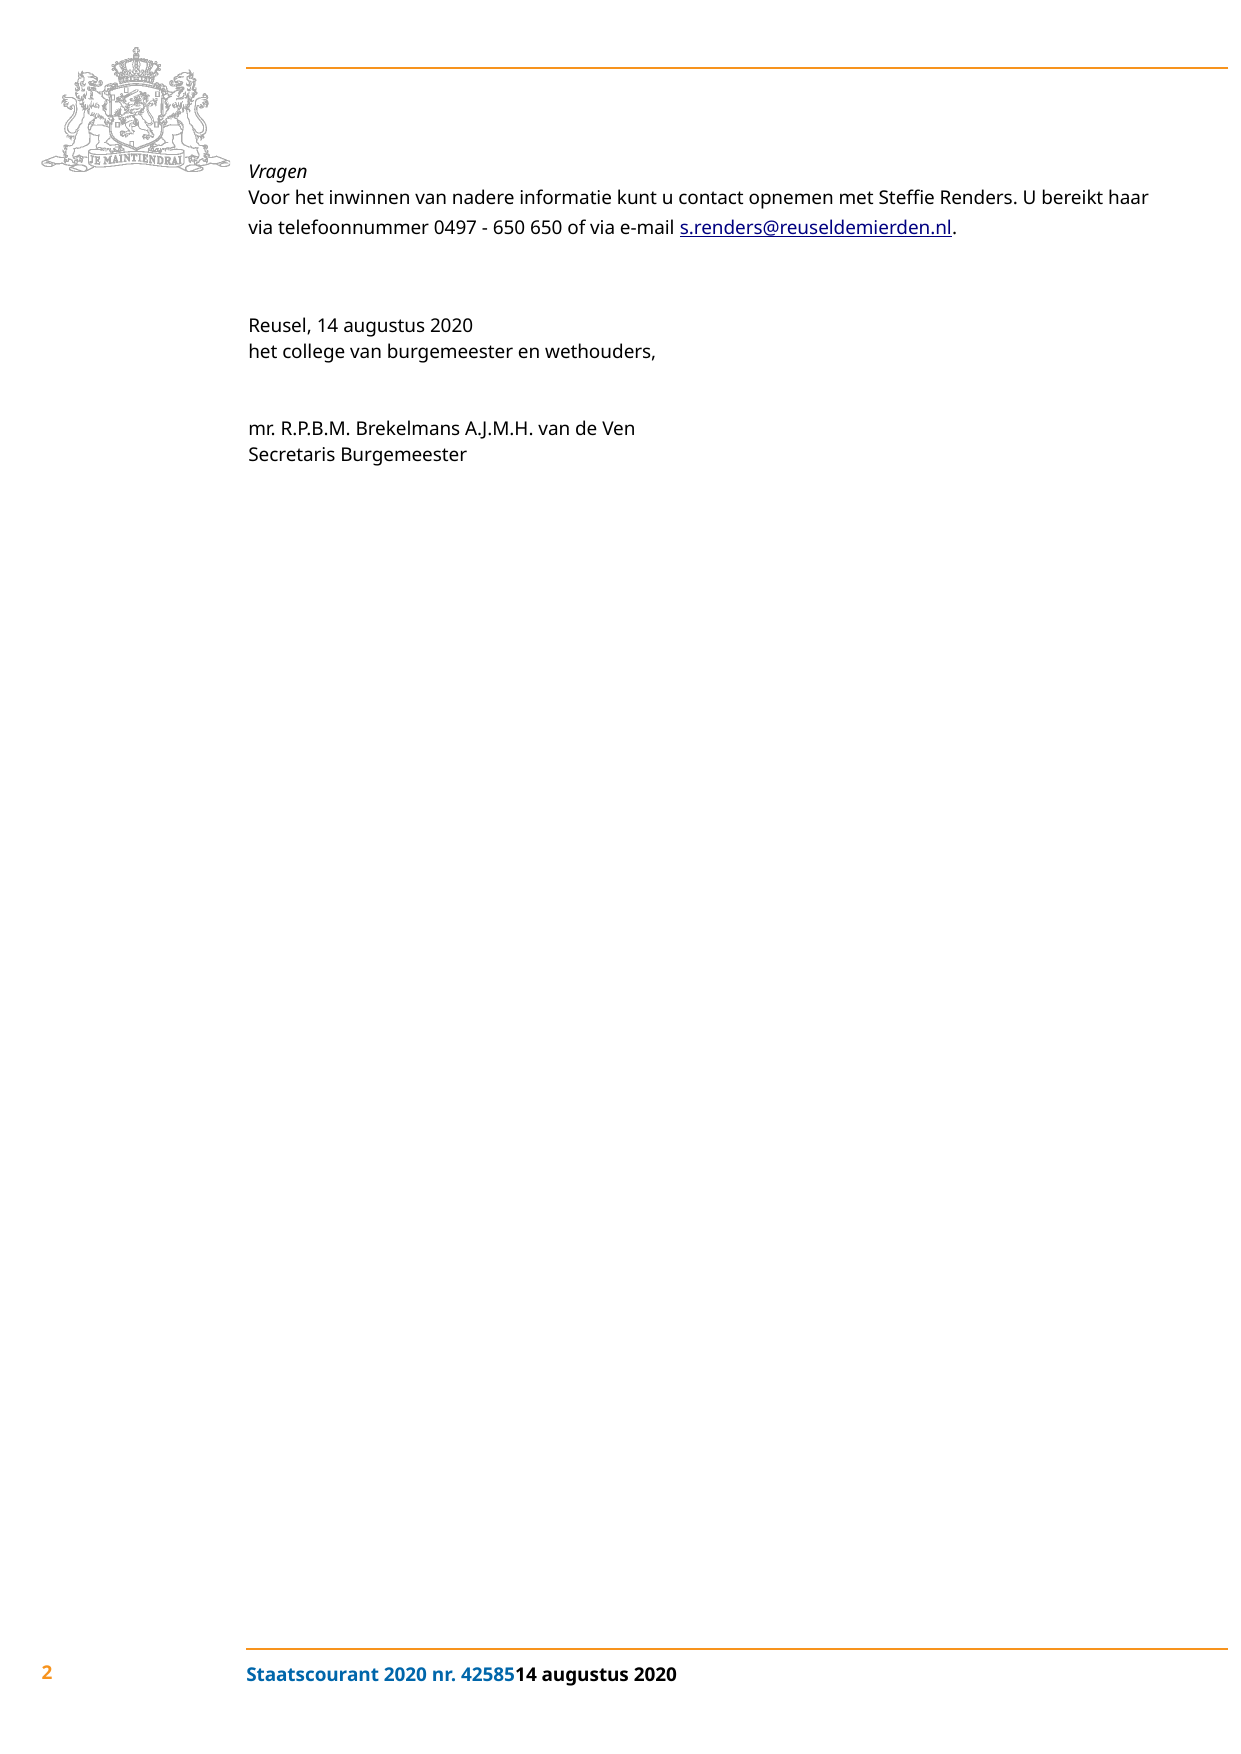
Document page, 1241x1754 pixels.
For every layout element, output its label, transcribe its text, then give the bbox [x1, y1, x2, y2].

text Reusel, 14 augustus 2020 [248, 312, 1152, 338]
text het college van burgemeester en wethouders, [248, 338, 1152, 364]
text Voor het inwinnen van nadere informatie kunt u contact opnemen met Steffie Renders. U bereikt haar via telefoonnummer 0497 - 650 650 of via e-mail s.renders@reuseldemierden.nl. [248, 184, 1152, 240]
text mr. R.P.B.M. Brekelmans A.J.M.H. van de Ven [248, 415, 1152, 441]
text Secretaris Burgemeester [248, 441, 1152, 467]
text Vragen [248, 159, 1152, 184]
picture [41, 47, 231, 172]
